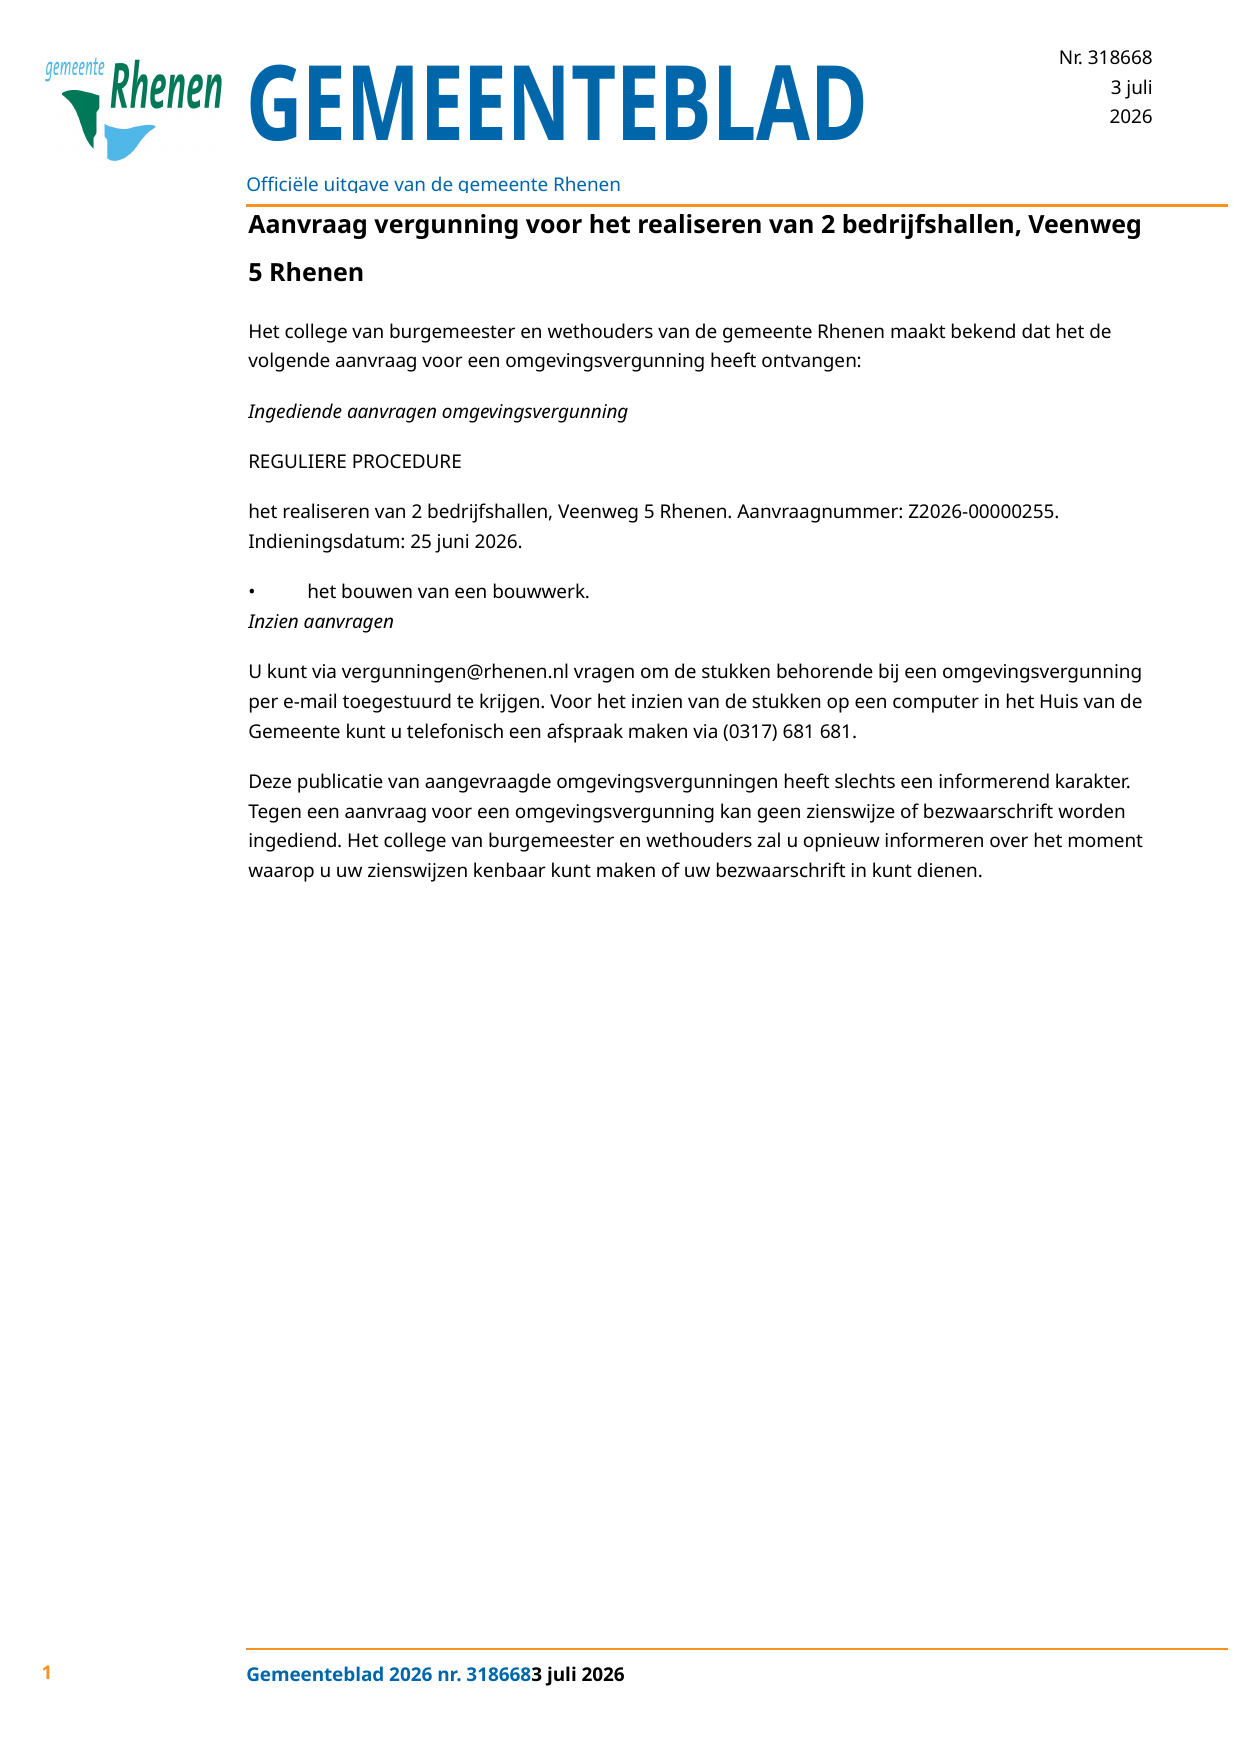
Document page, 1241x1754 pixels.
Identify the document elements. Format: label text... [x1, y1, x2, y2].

text het realiseren van 2 bedrijfshallen, Veenweg 5 Rhenen. Aanvraagnummer: Z2026-00000255. Indieningsdatum: 25 juni 2026. [248, 499, 1152, 554]
text U kunt via vergunningen@rhenen.nl vragen om de stukken behorende bij een omgevingsvergunning per e-mail toegestuurd te krijgen. Voor het inzien van de stukken op een computer in het Huis van de Gemeente kunt u telefonisch een afspraak maken via (0317) 681 681. [248, 659, 1152, 744]
text Aanvraag vergunning voor het realiseren van 2 bedrijfshallen, Veenweg 5 Rhenen [248, 207, 1152, 288]
list het bouwen van een bouwwerk. [248, 579, 1152, 604]
text REGULIERE PROCEDURE [248, 448, 1152, 474]
text Inzien aanvragen [248, 608, 1152, 634]
text Ingediende aanvragen omgevingsvergunning [248, 398, 1152, 424]
picture [41, 47, 231, 172]
text Deze publicatie van aangevraagde omgevingsvergunningen heeft slechts een informerend karakter. Tegen een aanvraag voor een omgevingsvergunning kan geen zienswijze of bezwaarschrift worden ingediend. Het college van burgemeester en wethouders zal u opnieuw informeren over het moment waarop u uw zienswijzen kenbaar kunt maken of uw bezwaarschrift in kunt dienen. [248, 768, 1152, 883]
text Het college van burgemeester en wethouders van de gemeente Rhenen maakt bekend dat het de volgende aanvraag voor een omgevingsvergunning heeft ontvangen: [248, 318, 1152, 373]
